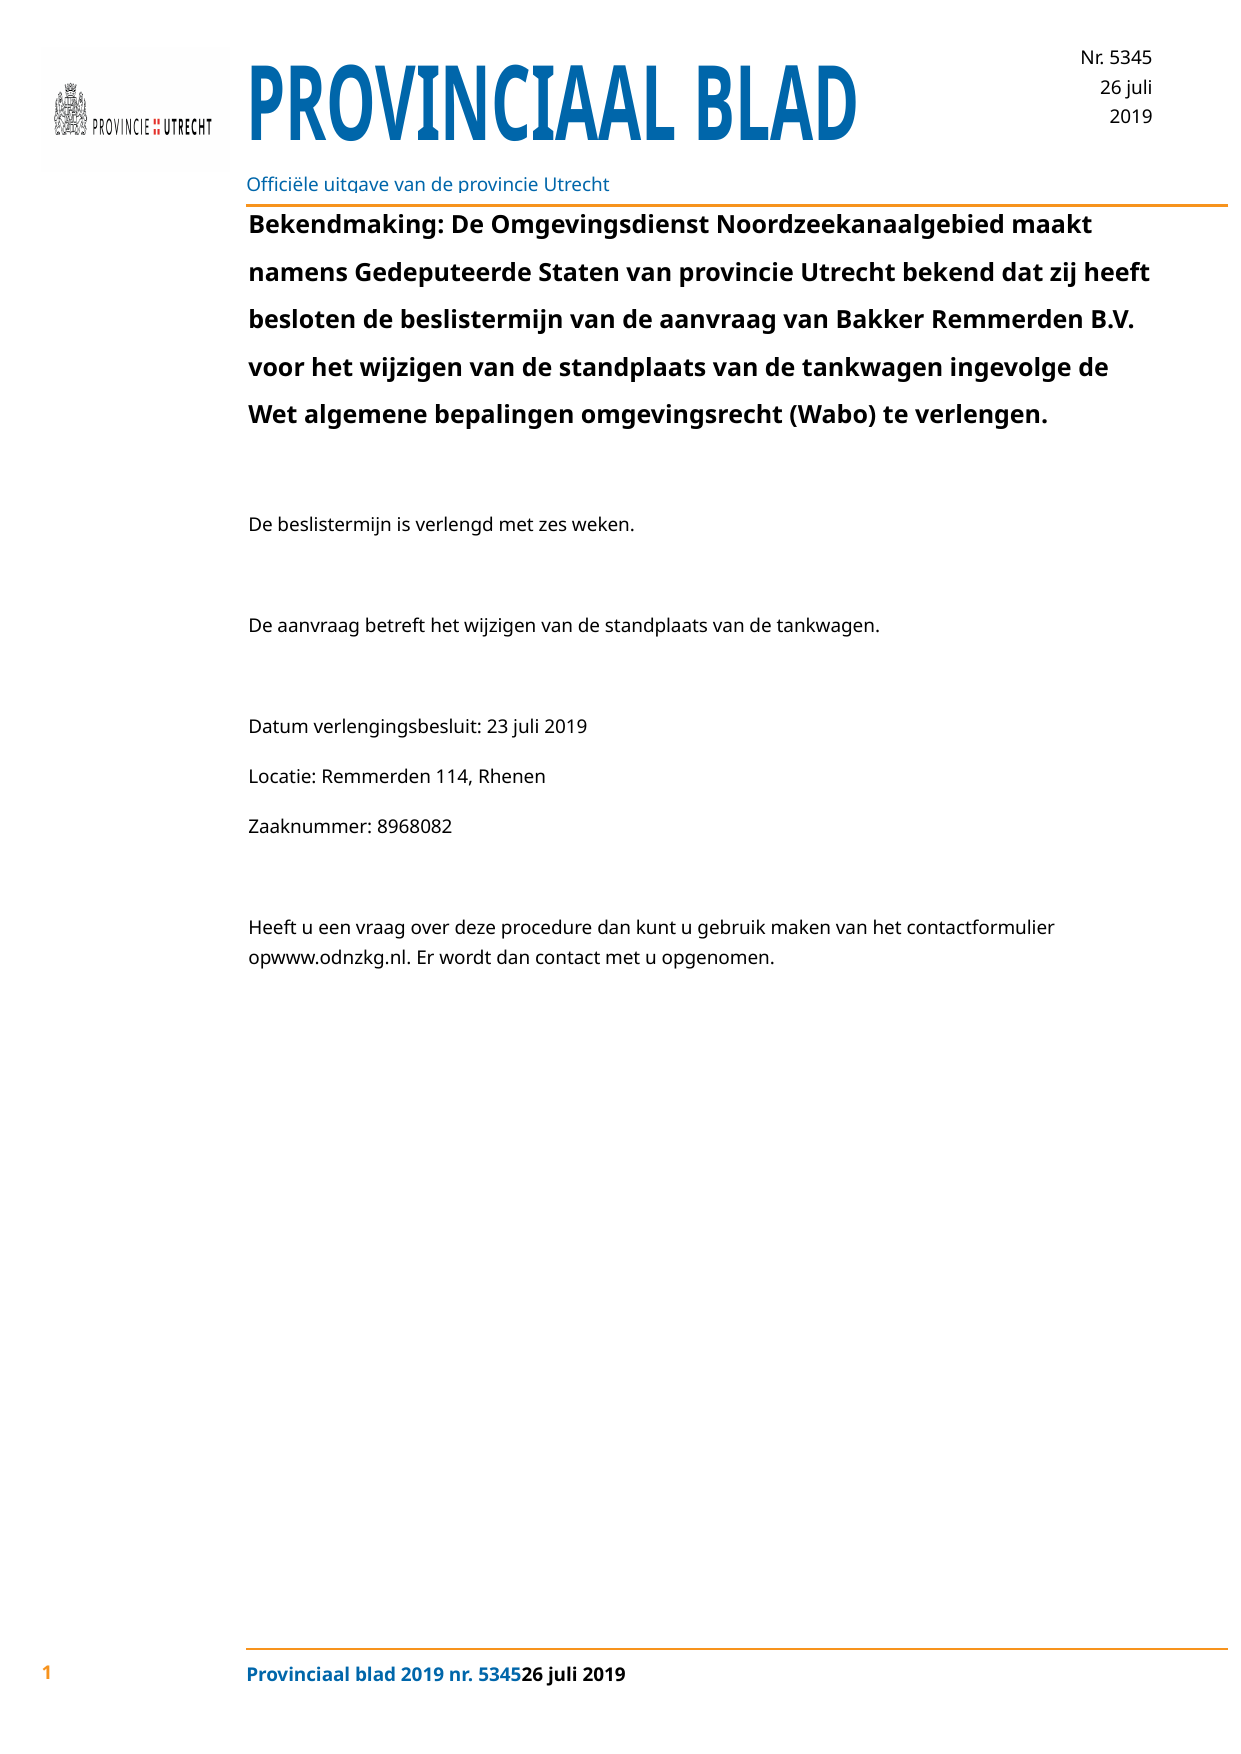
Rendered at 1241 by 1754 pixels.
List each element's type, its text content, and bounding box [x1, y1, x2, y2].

text De beslistermijn is verlengd met zes weken. [248, 511, 1152, 537]
picture [41, 47, 231, 172]
text Locatie: Remmerden 114, Rhenen [248, 763, 1152, 789]
text Heeft u een vraag over deze procedure dan kunt u gebruik maken van het contactformulier opwww.odnzkg.nl. Er wordt dan contact met u opgenomen. [248, 914, 1152, 970]
text Zaaknummer: 8968082 [248, 814, 1152, 839]
text De aanvraag betreft het wijzigen van de standplaats van de tankwagen. [248, 612, 1152, 638]
text Datum verlengingsbesluit: 23 juli 2019 [248, 713, 1152, 738]
text Bekendmaking: De Omgevingsdienst Noordzeekanaalgebied maakt namens Gedeputeerde Staten van provincie Utrecht bekend dat zij heeft besloten de beslistermijn van de aanvraag van Bakker Remmerden B.V. voor het wijzigen van de standplaats van de tankwagen ingevolge de Wet algemene bepalingen omgevingsrecht (Wabo) te verlengen. [248, 207, 1152, 431]
